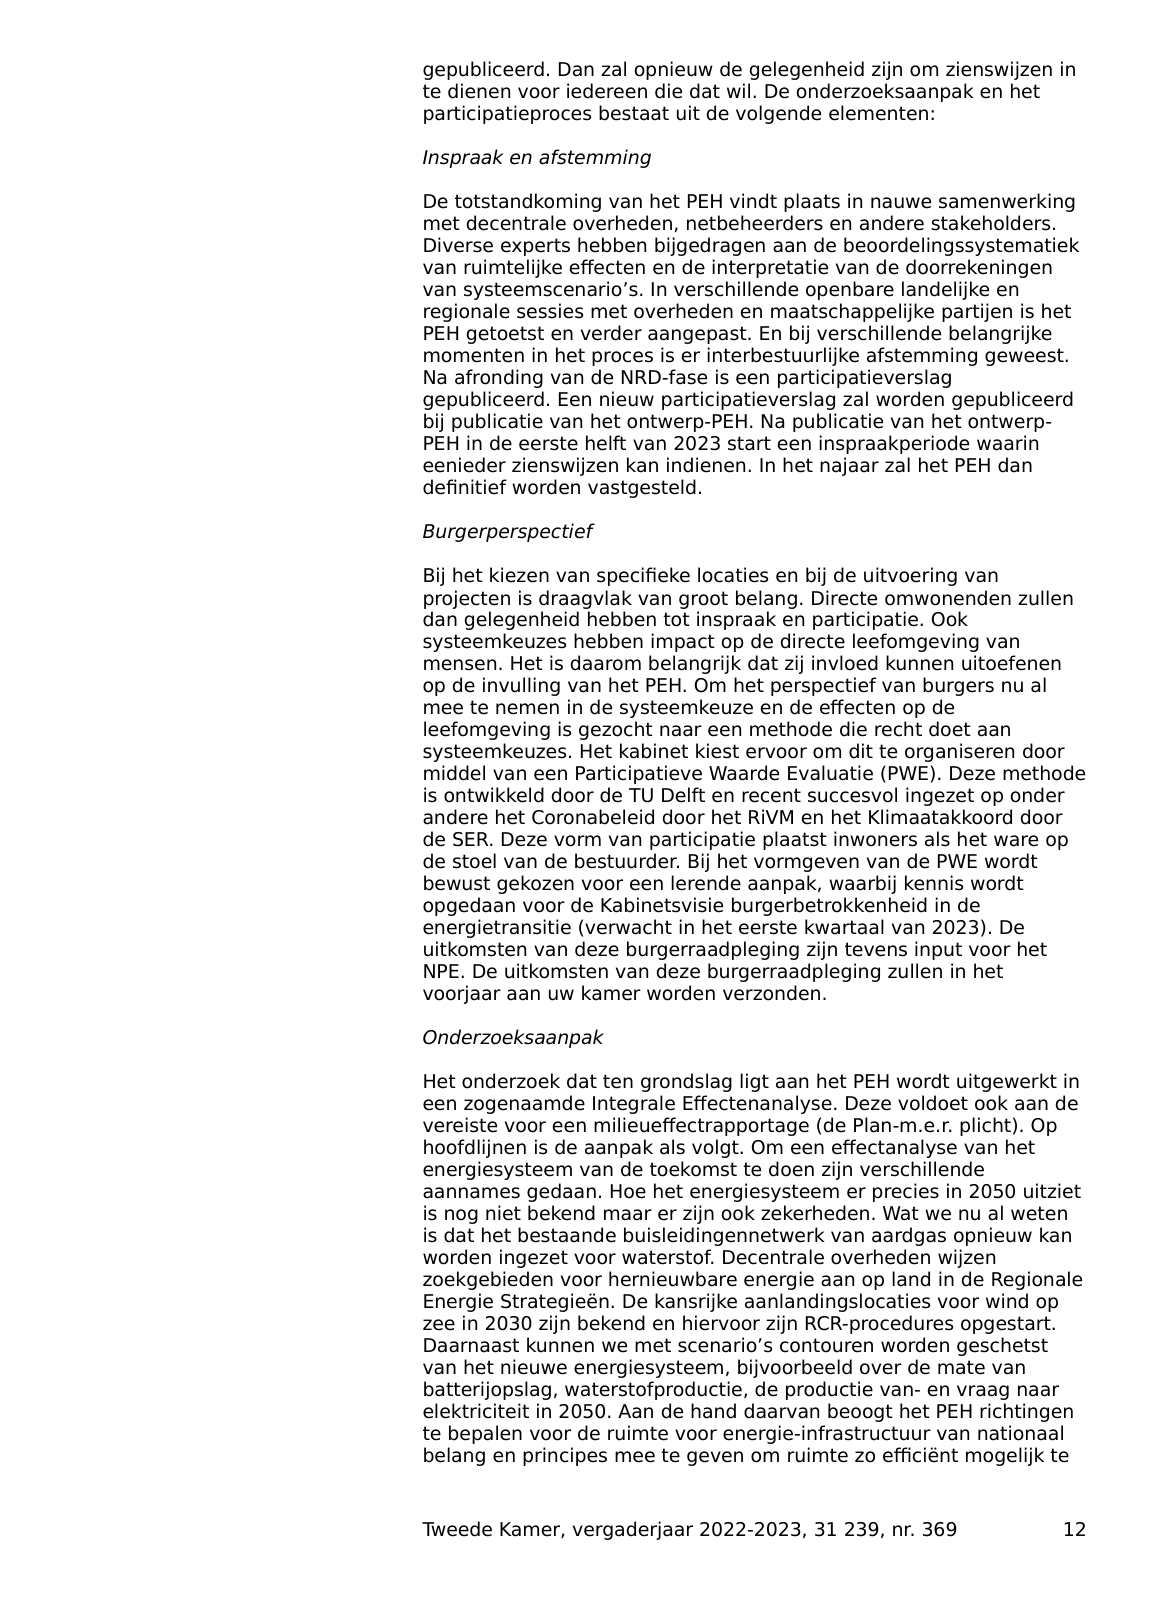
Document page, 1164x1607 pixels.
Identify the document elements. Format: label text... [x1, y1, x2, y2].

subtitle Onderzoeksaanpak [422, 1027, 1087, 1049]
text gepubliceerd. Dan zal opnieuw de gelegenheid zijn om zienswijzen in te dienen voor iedereen die dat wil. De onderzoeksaanpak en het participatieproces bestaat uit de volgende elementen: [422, 59, 1087, 125]
subtitle Inspraak en afstemming [422, 147, 1087, 169]
subtitle Burgerperspectief [422, 521, 1087, 543]
text Het onderzoek dat ten grondslag ligt aan het PEH wordt uitgewerkt in een zogenaamde Integrale Effectenanalyse. Deze voldoet ook aan de vereiste voor een milieueffectrapportage (de Plan-m.e.r. plicht). Op hoofdlijnen is de aanpak als volgt. Om een effectanalyse van het energiesysteem van de toekomst te doen zijn verschillende aannames gedaan. Hoe het energiesysteem er precies in 2050 uitziet is nog niet bekend maar er zijn ook zekerheden. Wat we nu al weten is dat het bestaande buisleidingennetwerk van aardgas opnieuw kan worden ingezet voor waterstof. Decentrale overheden wijzen zoekgebieden voor hernieuwbare energie aan op land in de Regionale Energie Strategieën. De kansrijke aanlandingslocaties voor wind op zee in 2030 zijn bekend en hiervoor zijn RCR-procedures opgestart. Daarnaast kunnen we met scenario’s contouren worden geschetst van het nieuwe energiesysteem, bijvoorbeeld over de mate van batterijopslag, waterstofproductie, de productie van- en vraag naar elektriciteit in 2050. Aan de hand daarvan beoogt het PEH richtingen te bepalen voor de ruimte voor energie-infrastructuur van nationaal belang en principes mee te geven om ruimte zo efficiënt mogelijk te [422, 1071, 1087, 1467]
text Bij het kiezen van specifieke locaties en bij de uitvoering van projecten is draagvlak van groot belang. Directe omwonenden zullen dan gelegenheid hebben tot inspraak en participatie. Ook systeemkeuzes hebben impact op de directe leefomgeving van mensen. Het is daarom belangrijk dat zij invloed kunnen uitoefenen op de invulling van het PEH. Om het perspectief van burgers nu al mee te nemen in de systeemkeuze en de effecten op de leefomgeving is gezocht naar een methode die recht doet aan systeemkeuzes. Het kabinet kiest ervoor om dit te organiseren door middel van een Participatieve Waarde Evaluatie (PWE). Deze methode is ontwikkeld door de TU Delft en recent succesvol ingezet op onder andere het Coronabeleid door het RiVM en het Klimaatakkoord door de SER. Deze vorm van participatie plaatst inwoners als het ware op de stoel van de bestuurder. Bij het vormgeven van de PWE wordt bewust gekozen voor een lerende aanpak, waarbij kennis wordt opgedaan voor de Kabinetsvisie burgerbetrokkenheid in de energietransitie (verwacht in het eerste kwartaal van 2023). De uitkomsten van deze burgerraadpleging zijn tevens input voor het NPE. De uitkomsten van deze burgerraadpleging zullen in het voorjaar aan uw kamer worden verzonden. [422, 565, 1087, 1005]
text De totstandkoming van het PEH vindt plaats in nauwe samenwerking met decentrale overheden, netbeheerders en andere stakeholders. Diverse experts hebben bijgedragen aan de beoordelingssystematiek van ruimtelijke effecten en de interpretatie van de doorrekeningen van systeemscenario’s. In verschillende openbare landelijke en regionale sessies met overheden en maatschappelijke partijen is het PEH getoetst en verder aangepast. En bij verschillende belangrijke momenten in het proces is er interbestuurlijke afstemming geweest. Na afronding van de NRD-fase is een participatieverslag gepubliceerd. Een nieuw participatieverslag zal worden gepubliceerd bij publicatie van het ontwerp-PEH. Na publicatie van het ontwerp-PEH in de eerste helft van 2023 start een inspraakperiode waarin eenieder zienswijzen kan indienen. In het najaar zal het PEH dan definitief worden vastgesteld. [422, 191, 1087, 499]
